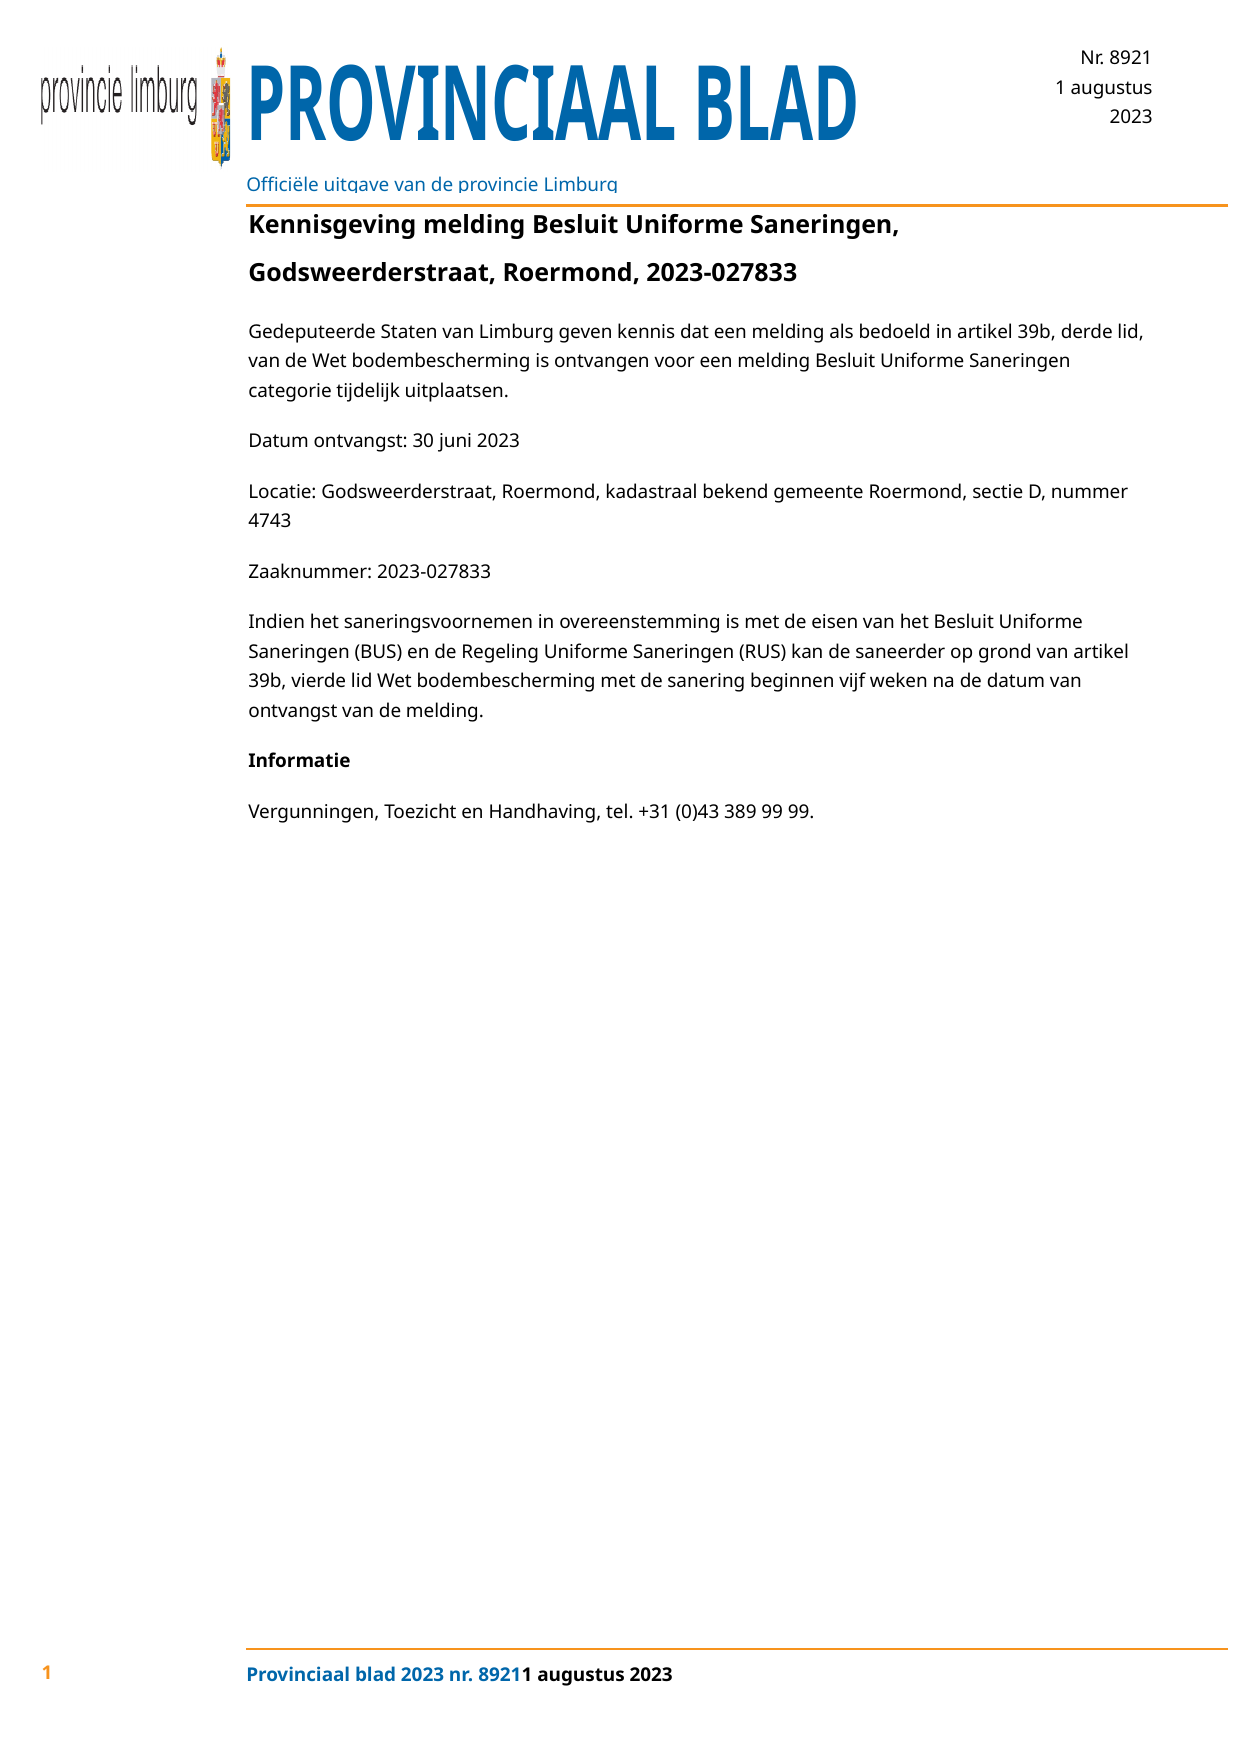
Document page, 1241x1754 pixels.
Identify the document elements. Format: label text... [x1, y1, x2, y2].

picture [41, 47, 231, 172]
text Datum ontvangst: 30 juni 2023 [248, 427, 1152, 453]
text Zaaknummer: 2023-027833 [248, 558, 1152, 584]
text Locatie: Godsweerderstraat, Roermond, kadastraal bekend gemeente Roermond, sectie D, nummer 4743 [248, 478, 1152, 533]
text Indien het saneringsvoornemen in overeenstemming is met de eisen van het Besluit Uniforme Saneringen (BUS) en de Regeling Uniforme Saneringen (RUS) kan de saneerder op grond van artikel 39b, vierde lid Wet bodembescherming met de sanering beginnen vijf weken na de datum van ontvangst van de melding. [248, 608, 1152, 723]
text Vergunningen, Toezicht en Handhaving, tel. +31 (0)43 389 99 99. [248, 798, 1152, 824]
text Kennisgeving melding Besluit Uniforme Saneringen, Godsweerderstraat, Roermond, 2023-027833 [248, 207, 1152, 288]
text Gedeputeerde Staten van Limburg geven kennis dat een melding als bedoeld in artikel 39b, derde lid, van de Wet bodembescherming is ontvangen voor een melding Besluit Uniforme Saneringen categorie tijdelijk uitplaatsen. [248, 318, 1152, 403]
text Informatie [248, 747, 1152, 773]
